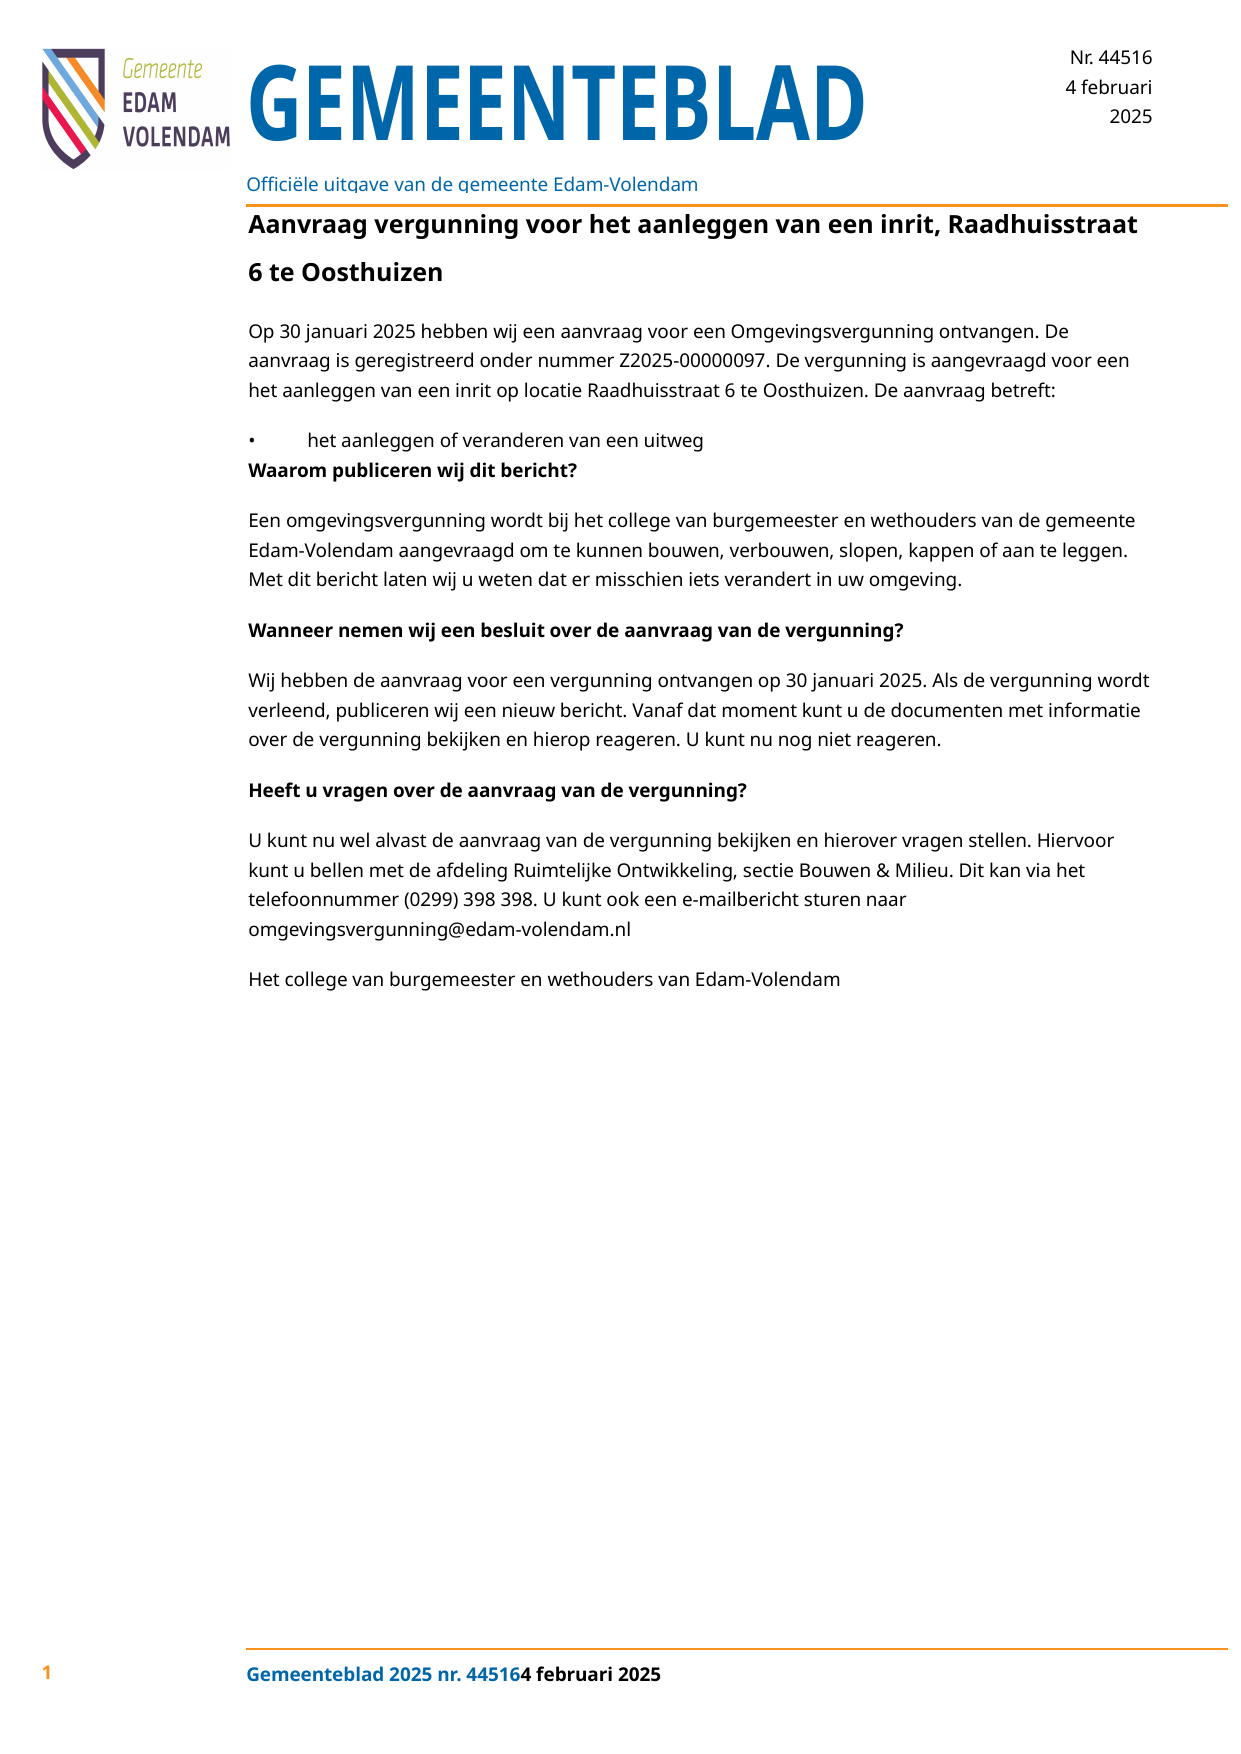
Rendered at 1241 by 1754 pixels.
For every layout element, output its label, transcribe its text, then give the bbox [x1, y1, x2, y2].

text Aanvraag vergunning voor het aanleggen van een inrit, Raadhuisstraat 6 te Oosthuizen [248, 207, 1152, 288]
text Het college van burgemeester en wethouders van Edam-Volendam [248, 967, 1152, 992]
text Waarom publiceren wij dit bericht? [248, 457, 1152, 483]
picture [41, 47, 231, 172]
text Heeft u vragen over de aanvraag van de vergunning? [248, 777, 1152, 803]
text Wij hebben de aanvraag voor een vergunning ontvangen op 30 januari 2025. Als de vergunning wordt verleend, publiceren wij een nieuw bericht. Vanaf dat moment kunt u de documenten met informatie over de vergunning bekijken en hierop reageren. U kunt nu nog niet reageren. [248, 667, 1152, 752]
list het aanleggen of veranderen van een uitweg [248, 427, 1152, 453]
text U kunt nu wel alvast de aanvraag van de vergunning bekijken en hierover vragen stellen. Hiervoor kunt u bellen met de afdeling Ruimtelijke Ontwikkeling, sectie Bouwen & Milieu. Dit kan via het telefoonnummer (0299) 398 398. U kunt ook een e-mailbericht sturen naar omgevingsvergunning@edam-volendam.nl [248, 827, 1152, 942]
text Wanneer nemen wij een besluit over de aanvraag van de vergunning? [248, 617, 1152, 643]
text Op 30 januari 2025 hebben wij een aanvraag voor een Omgevingsvergunning ontvangen. De aanvraag is geregistreerd onder nummer Z2025-00000097. De vergunning is aangevraagd voor een het aanleggen van een inrit op locatie Raadhuisstraat 6 te Oosthuizen. De aanvraag betreft: [248, 318, 1152, 403]
text Een omgevingsvergunning wordt bij het college van burgemeester en wethouders van de gemeente Edam-Volendam aangevraagd om te kunnen bouwen, verbouwen, slopen, kappen of aan te leggen. Met dit bericht laten wij u weten dat er misschien iets verandert in uw omgeving. [248, 507, 1152, 592]
